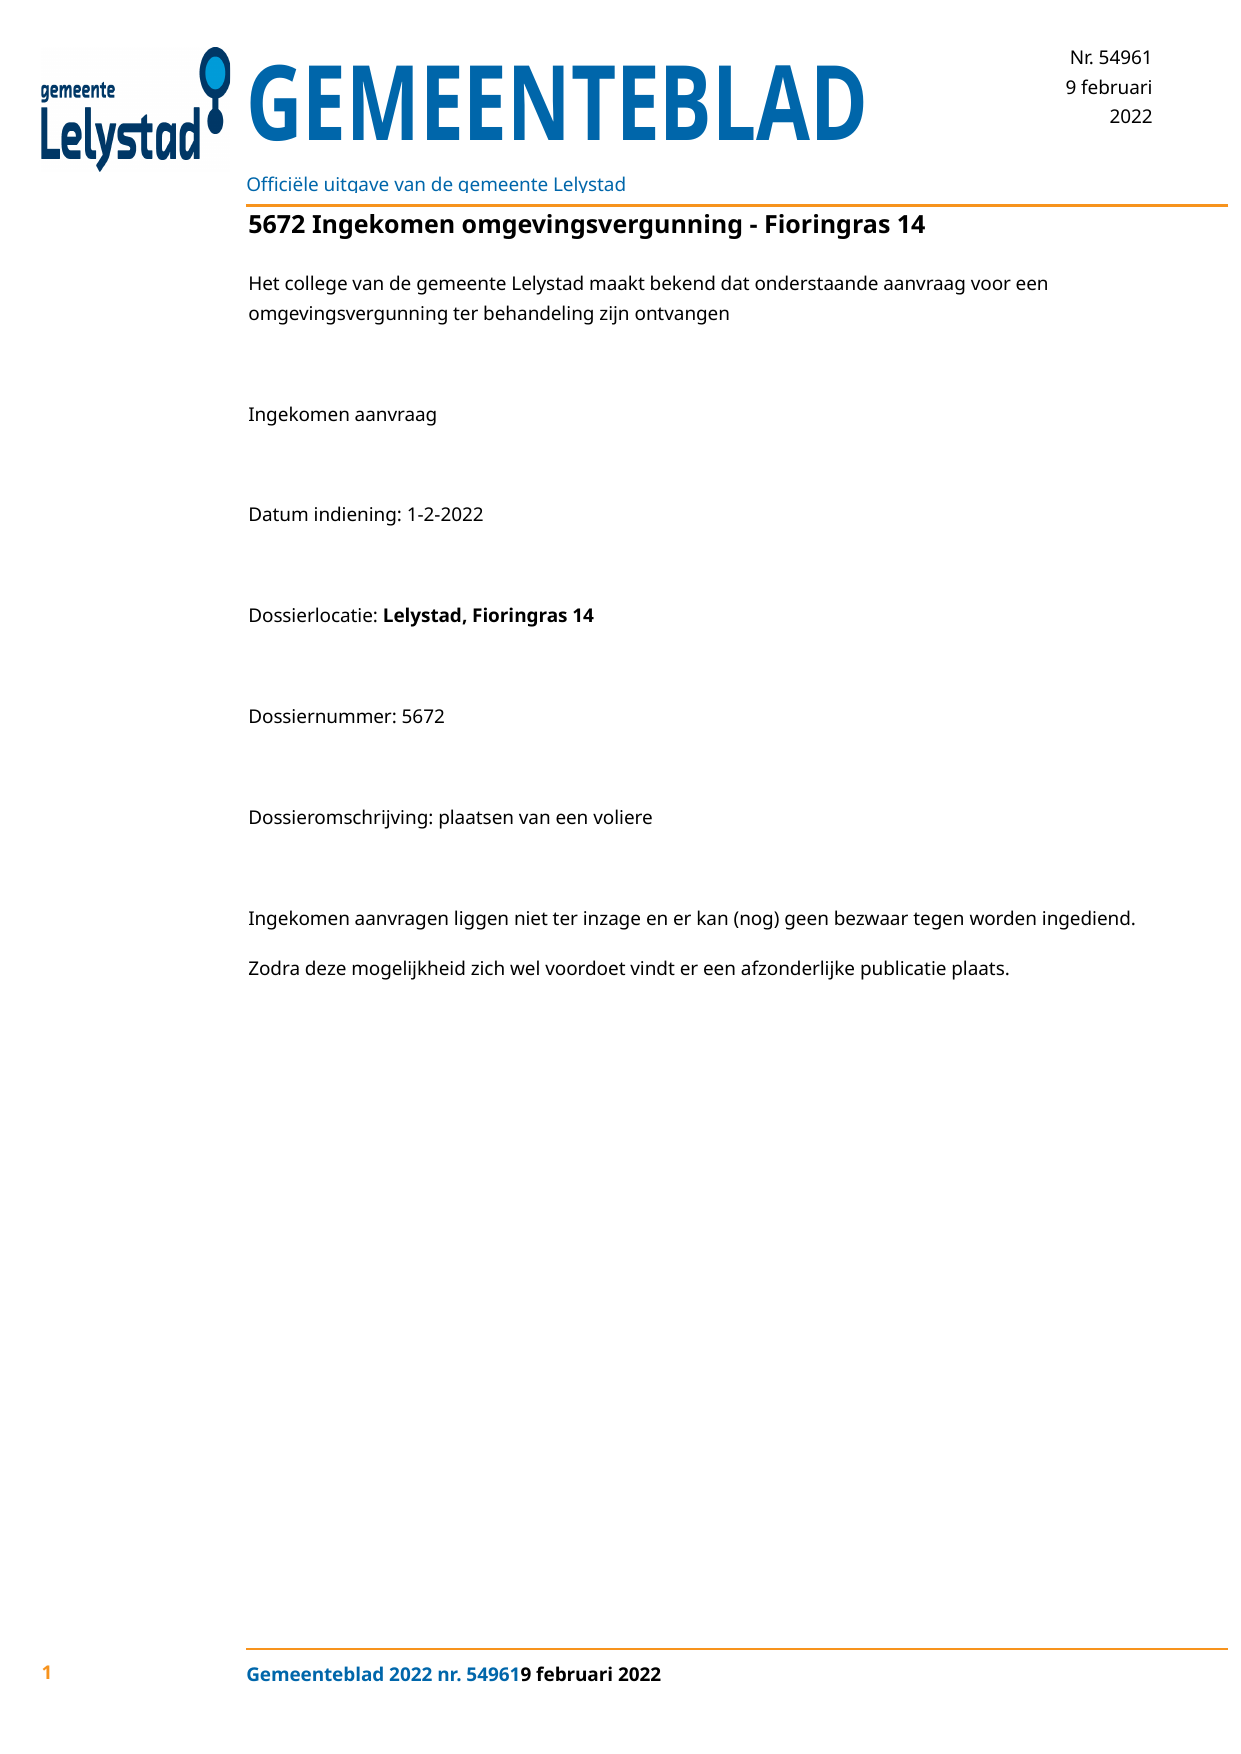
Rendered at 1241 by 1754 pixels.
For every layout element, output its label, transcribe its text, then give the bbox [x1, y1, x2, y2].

text 5672 Ingekomen omgevingsvergunning - Fioringras 14 [248, 207, 1152, 241]
text Dossierlocatie: Lelystad, Fioringras 14 [248, 602, 1152, 628]
text Ingekomen aanvragen liggen niet ter inzage en er kan (nog) geen bezwaar tegen worden ingediend. [248, 905, 1152, 931]
text Dossieromschrijving: plaatsen van een voliere [248, 804, 1152, 830]
text Ingekomen aanvraag [248, 401, 1152, 426]
text Zodra deze mogelijkheid zich wel voordoet vindt er een afzonderlijke publicatie plaats. [248, 955, 1152, 981]
text Het college van de gemeente Lelystad maakt bekend dat onderstaande aanvraag voor een omgevingsvergunning ter behandeling zijn ontvangen [248, 270, 1152, 326]
text Dossiernummer: 5672 [248, 703, 1152, 729]
picture [41, 47, 231, 172]
text Datum indiening: 1-2-2022 [248, 502, 1152, 527]
